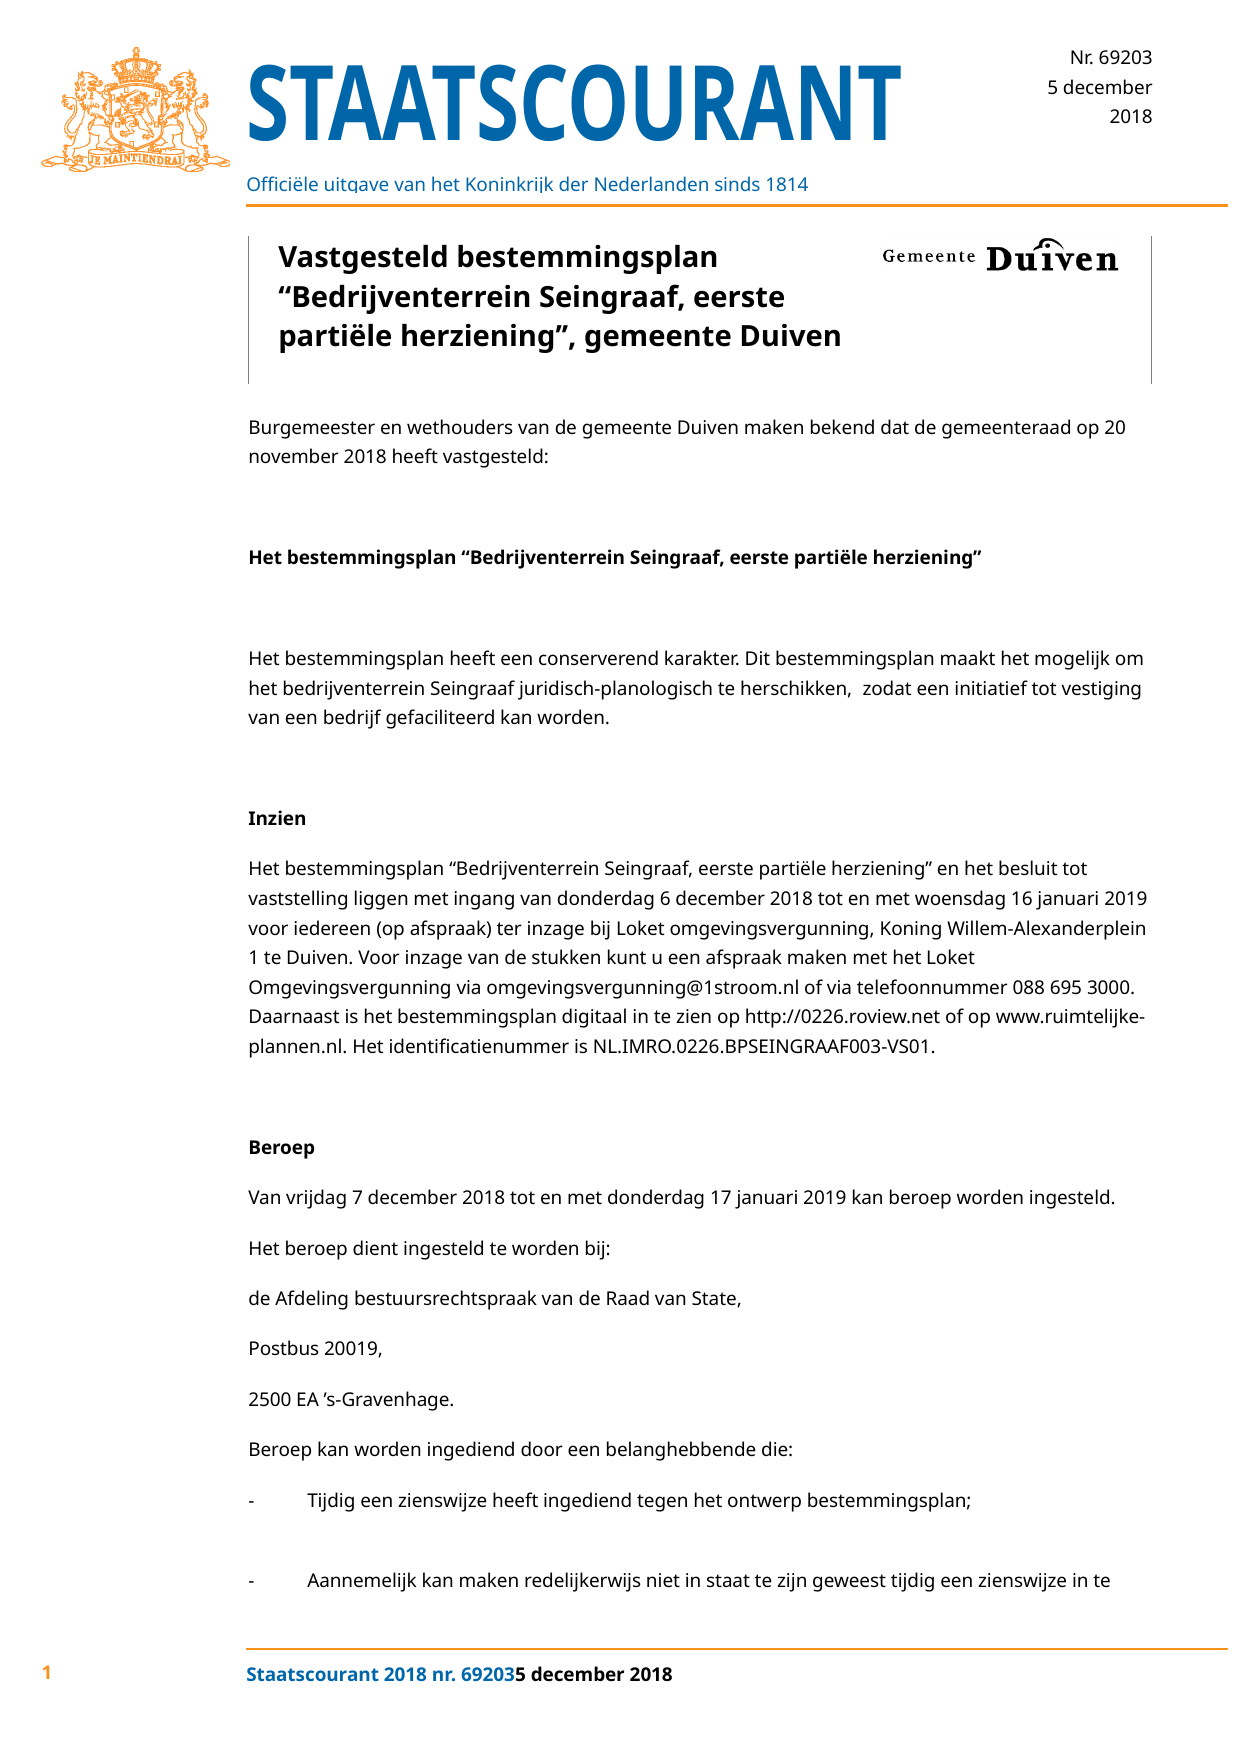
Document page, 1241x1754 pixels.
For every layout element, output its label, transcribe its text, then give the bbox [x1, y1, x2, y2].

text Burgemeester en wethouders van de gemeente Duiven maken bekend dat de gemeenteraad op 20 november 2018 heeft vastgesteld: [248, 414, 1152, 469]
list Aannemelijk kan maken redelijkerwijs niet in staat te zijn geweest tijdig een zienswijze in te [248, 1567, 1152, 1593]
text Beroep kan worden ingediend door een belanghebbende die: [248, 1436, 1152, 1462]
text Het bestemmingsplan “Bedrijventerrein Seingraaf, eerste partiële herziening” [248, 544, 1152, 570]
text Het beroep dient ingesteld te worden bij: [248, 1235, 1152, 1261]
picture [882, 236, 1119, 271]
list Tijdig een zienswijze heeft ingediend tegen het ontwerp bestemmingsplan; [248, 1487, 1152, 1513]
text de Afdeling bestuursrechtspraak van de Raad van State, [248, 1285, 1152, 1311]
text Het bestemmingsplan “Bedrijventerrein Seingraaf, eerste partiële herziening” en het besluit tot vaststelling liggen met ingang van donderdag 6 december 2018 tot en met woensdag 16 januari 2019 voor iedereen (op afspraak) ter inzage bij Loket omgevingsvergunning, Koning Willem-Alexanderplein 1 te Duiven. Voor inzage van de stukken kunt u een afspraak maken met het Loket Omgevingsvergunning via omgevingsvergunning@1stroom.nl of via telefoonnummer 088 695 3000. Daarnaast is het bestemmingsplan digitaal in te zien op http://0226.roview.net of op www.ruimtelijke-plannen.nl. Het identificatienummer is NL.IMRO.0226.BPSEINGRAAF003-VS01. [248, 856, 1152, 1059]
text Van vrijdag 7 december 2018 tot en met donderdag 17 januari 2019 kan beroep worden ingesteld. [248, 1184, 1152, 1210]
text Postbus 20019, [248, 1336, 1152, 1361]
text Inzien [248, 805, 1152, 831]
table_header Vastgesteld bestemmingsplan “Bedrijventerrein Seingraaf, eerste partiële herziening’’, gemeente Duiven [249, 236, 850, 384]
table_header [850, 236, 1151, 384]
text 2500 EA ’s-Gravenhage. [248, 1386, 1152, 1412]
text Het bestemmingsplan heeft een conserverend karakter. Dit bestemmingsplan maakt het mogelijk om het bedrijventerrein Seingraaf juridisch-planologisch te herschikken, zodat een initiatief tot vestiging van een bedrijf gefaciliteerd kan worden. [248, 645, 1152, 730]
picture [41, 47, 231, 172]
text Beroep [248, 1134, 1152, 1160]
